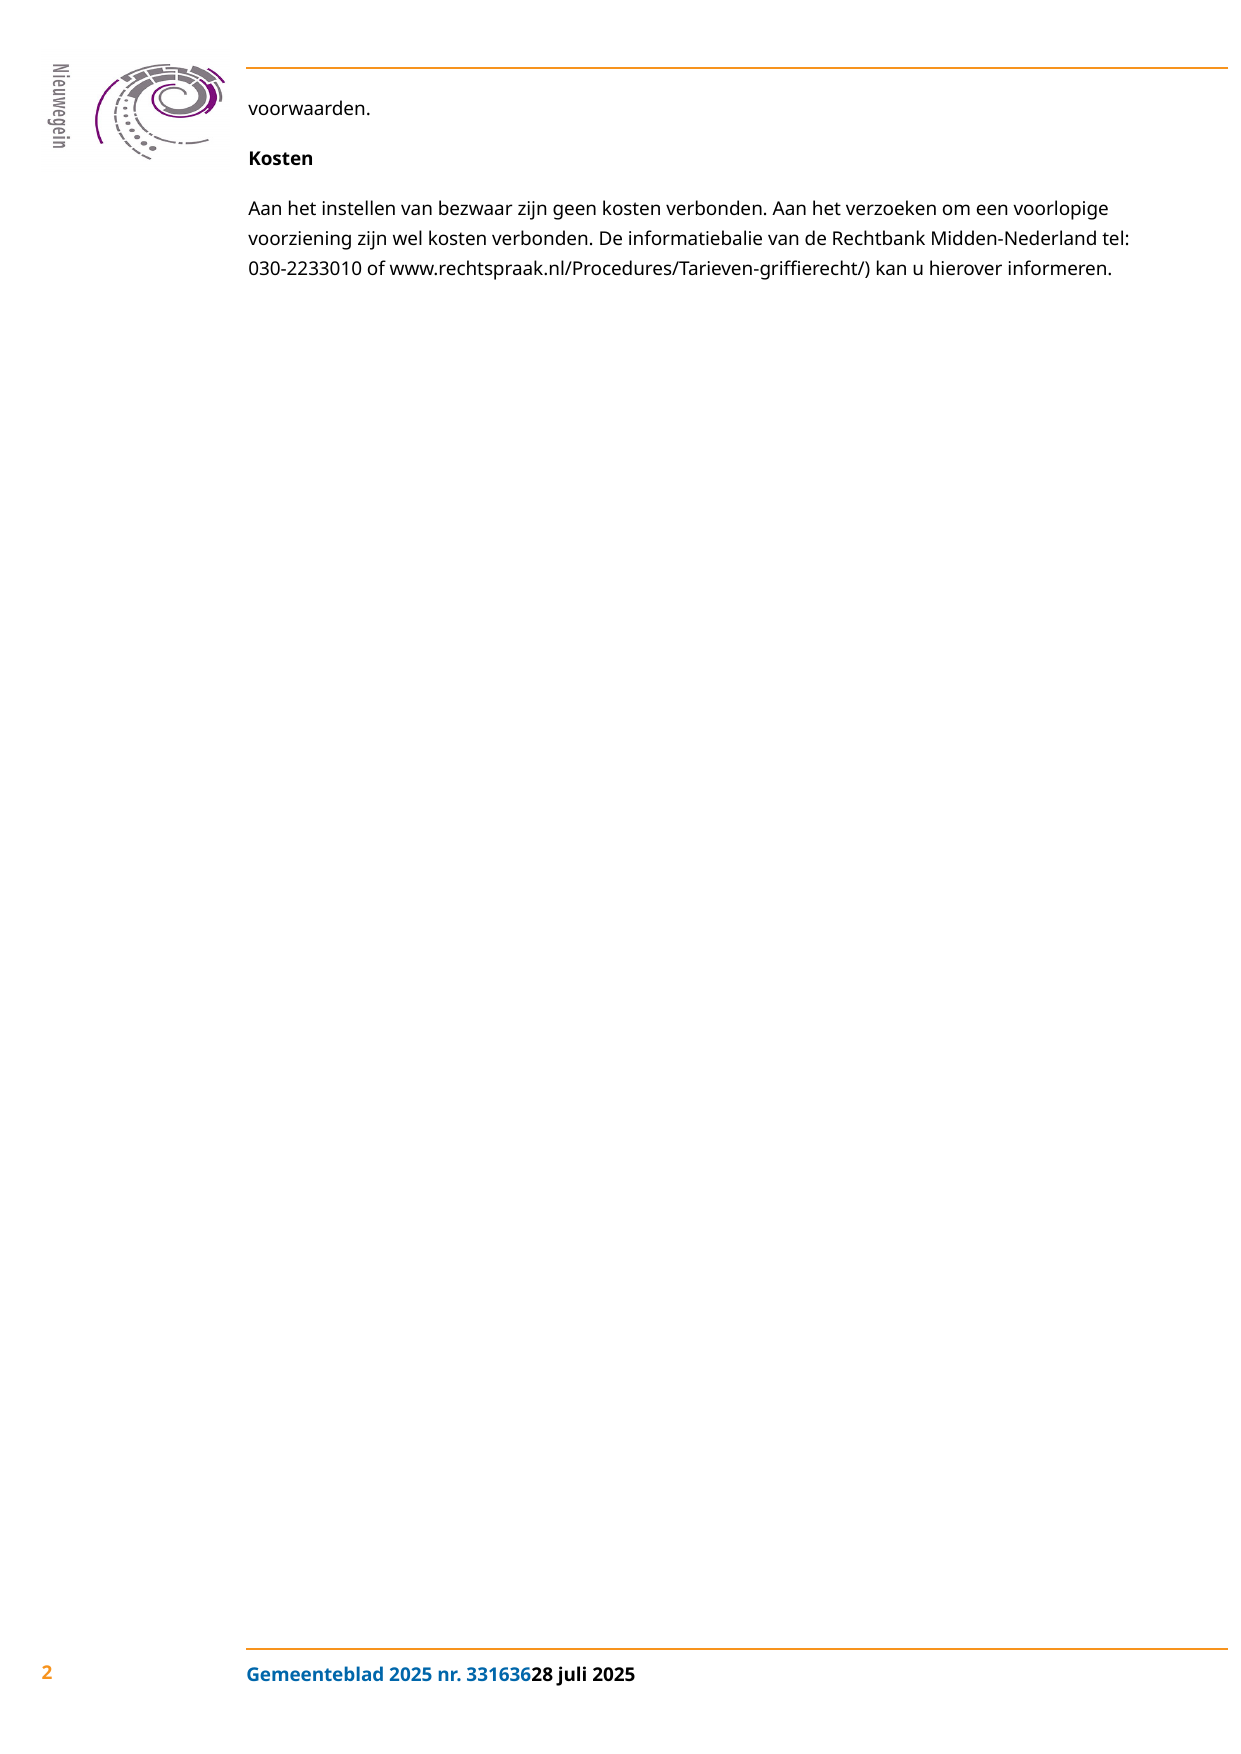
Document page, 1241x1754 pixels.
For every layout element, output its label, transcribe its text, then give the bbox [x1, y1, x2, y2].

text voorwaarden. [248, 95, 1152, 121]
text Kosten [248, 145, 1152, 171]
picture [41, 47, 231, 172]
text Aan het instellen van bezwaar zijn geen kosten verbonden. Aan het verzoeken om een voorlopige voorziening zijn wel kosten verbonden. De informatiebalie van de Rechtbank Midden-Nederland tel: 030-2233010 of www.rechtspraak.nl/Procedures/Tarieven-griffierecht/) kan u hierover informeren. [248, 196, 1152, 281]
